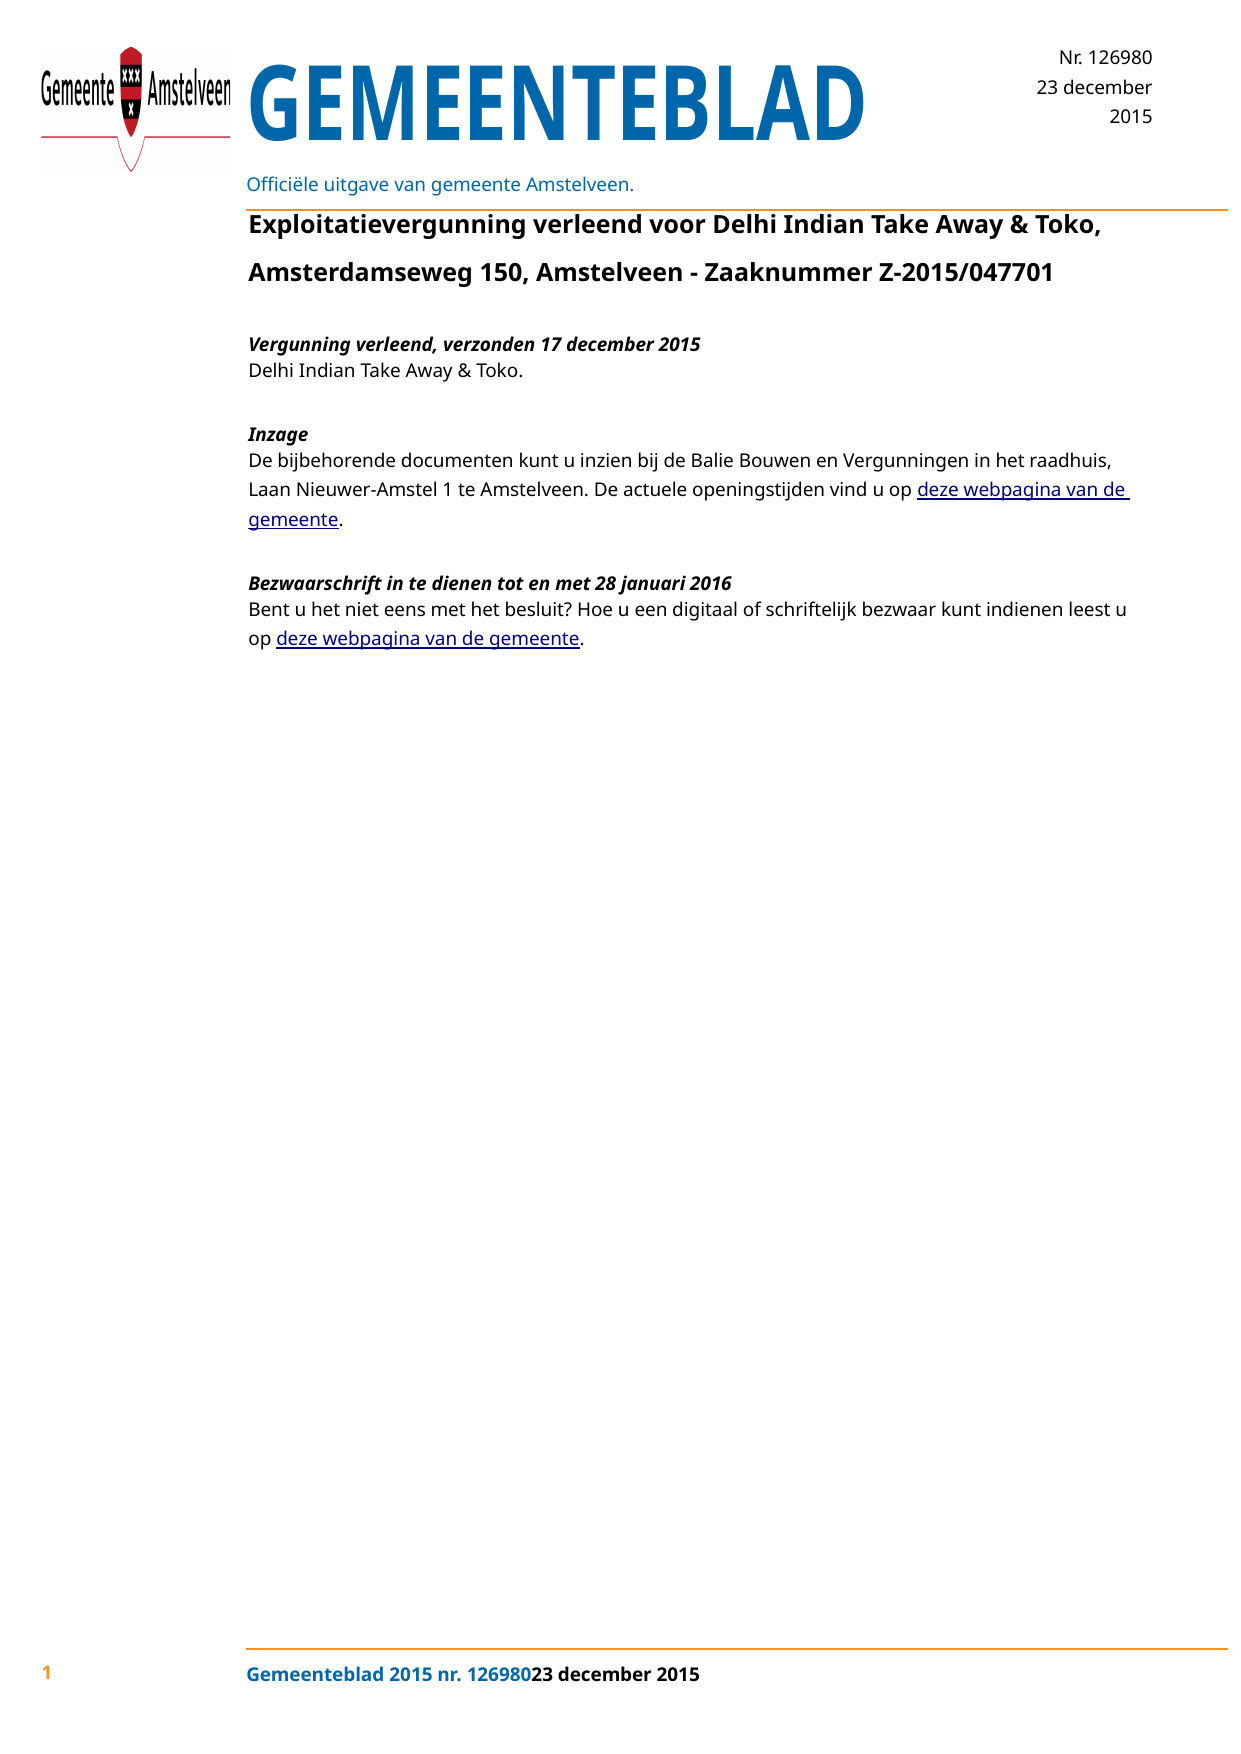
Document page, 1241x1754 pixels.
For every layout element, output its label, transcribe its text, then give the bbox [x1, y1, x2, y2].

text Bezwaarschrift in te dienen tot en met 28 januari 2016 [248, 570, 1152, 596]
picture [41, 47, 231, 172]
text De bijbehorende documenten kunt u inzien bij de Balie Bouwen en Vergunningen in het raadhuis, Laan Nieuwer-Amstel 1 te Amstelveen. De actuele openingstijden vind u op deze webpagina van de gemeente. [248, 447, 1152, 532]
text Exploitatievergunning verleend voor Delhi Indian Take Away & Toko, Amsterdamseweg 150, Amstelveen - Zaaknummer Z-2015/047701 [248, 211, 1152, 288]
text Delhi Indian Take Away & Toko. [248, 357, 1152, 383]
text Vergunning verleend, verzonden 17 december 2015 [248, 331, 1152, 357]
text Inzage [248, 421, 1152, 447]
text Bent u het niet eens met het besluit? Hoe u een digitaal of schriftelijk bezwaar kunt indienen leest u op deze webpagina van de gemeente. [248, 596, 1152, 651]
